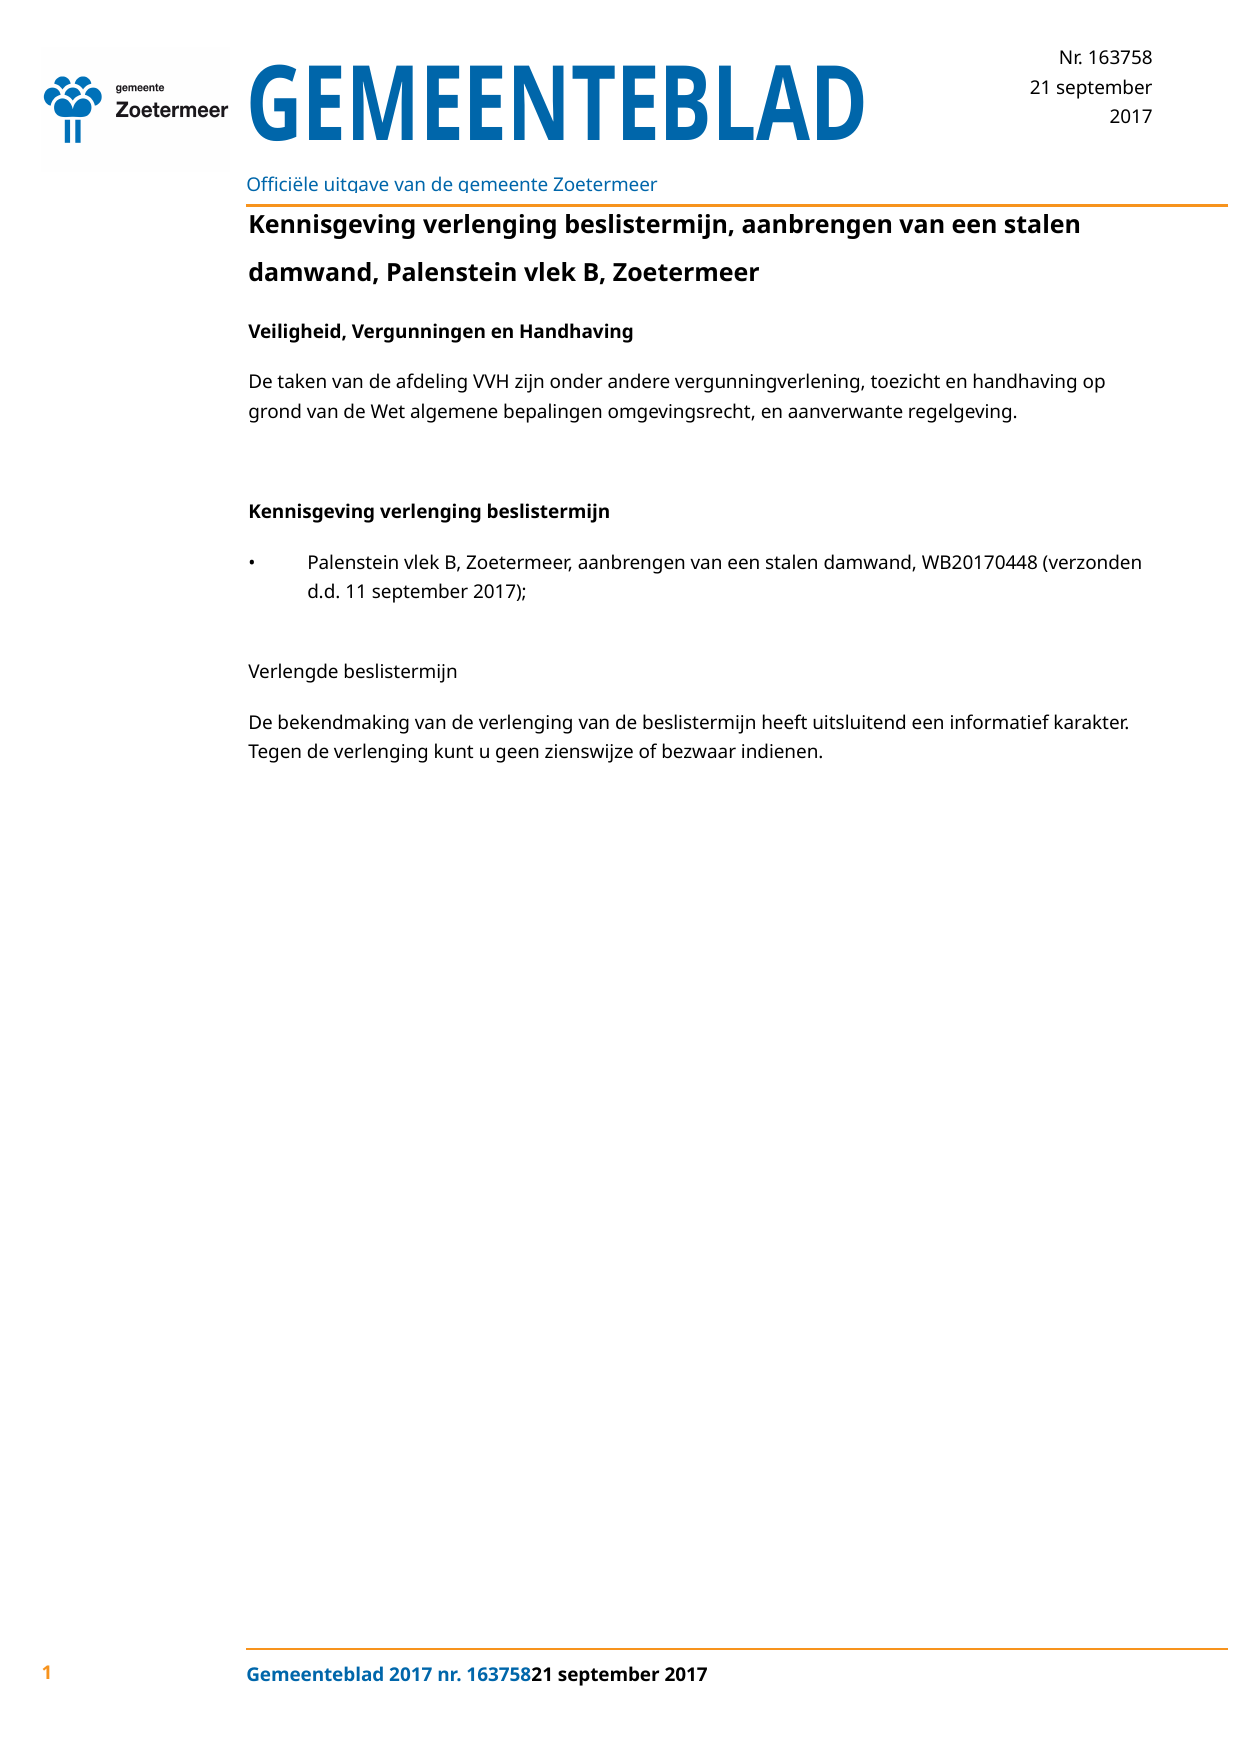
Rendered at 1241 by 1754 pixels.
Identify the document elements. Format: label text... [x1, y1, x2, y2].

text De bekendmaking van de verlenging van de beslistermijn heeft uitsluitend een informatief karakter. Tegen de verlenging kunt u geen zienswijze of bezwaar indienen. [248, 709, 1152, 764]
text Kennisgeving verlenging beslistermijn, aanbrengen van een stalen damwand, Palenstein vlek B, Zoetermeer [248, 207, 1152, 288]
text Kennisgeving verlenging beslistermijn [248, 499, 1152, 524]
text Verlengde beslistermijn [248, 659, 1152, 684]
text Veiligheid, Vergunningen en Handhaving [248, 318, 1152, 344]
list Palenstein vlek B, Zoetermeer, aanbrengen van een stalen damwand, WB20170448 (verzonden d.d. 11 september 2017); [248, 549, 1152, 604]
picture [41, 47, 231, 172]
text De taken van de afdeling VVH zijn onder andere vergunningverlening, toezicht en handhaving op grond van de Wet algemene bepalingen omgevingsrecht, en aanverwante regelgeving. [248, 368, 1152, 424]
